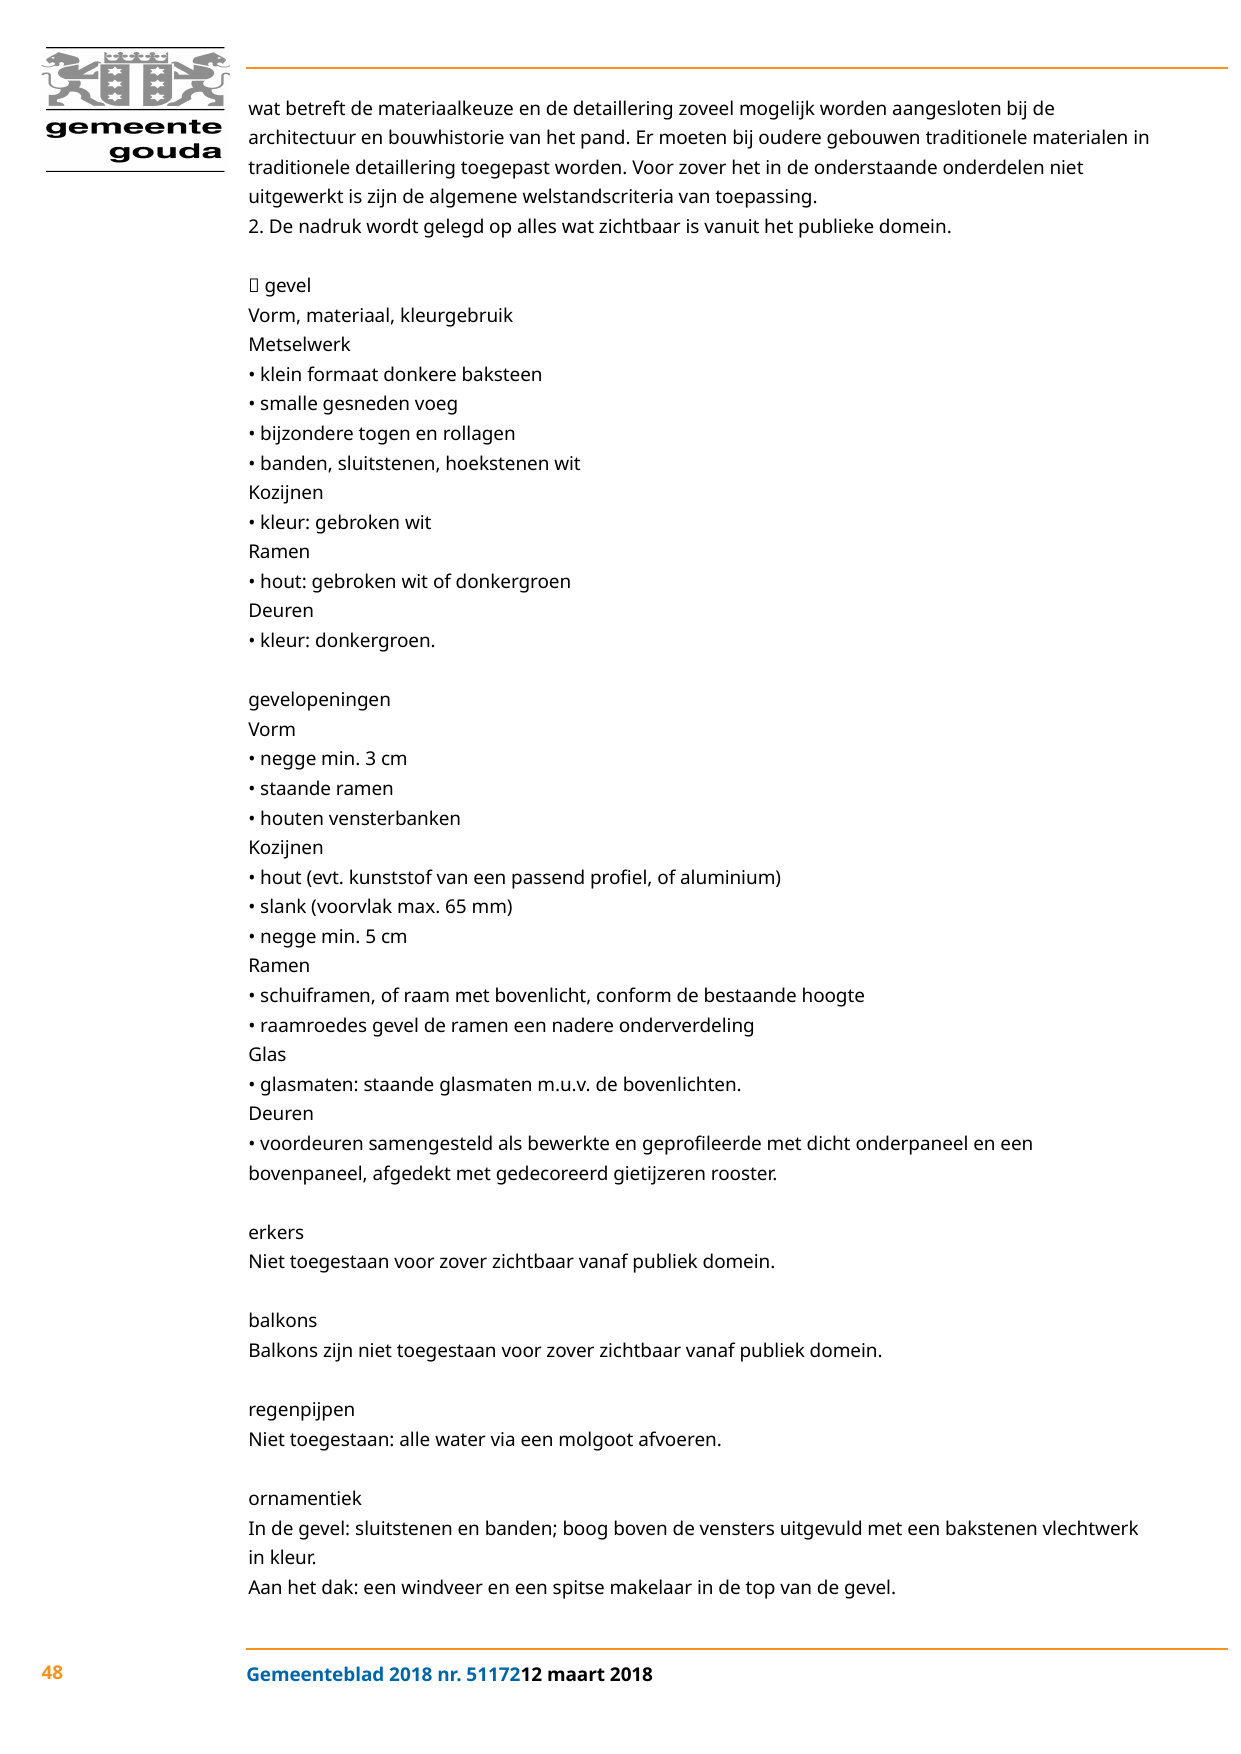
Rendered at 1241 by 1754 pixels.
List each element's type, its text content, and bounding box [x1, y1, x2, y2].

text Niet toegestaan: alle water via een molgoot afvoeren. [248, 1426, 1152, 1452]
text Deuren [248, 1101, 1152, 1126]
text Ramen [248, 538, 1152, 564]
text • banden, sluitstenen, hoekstenen wit [248, 450, 1152, 476]
text • kleur: donkergroen. [248, 627, 1152, 653]
text • hout (evt. kunststof van een passend profiel, of aluminium) [248, 864, 1152, 890]
text Balkons zijn niet toegestaan voor zover zichtbaar vanaf publiek domein. [248, 1337, 1152, 1363]
text wat betreft de materiaalkeuze en de detaillering zoveel mogelijk worden aangesloten bij de architectuur en bouwhistorie van het pand. Er moeten bij oudere gebouwen traditionele materialen in traditionele detaillering toegepast worden. Voor zover het in de onderstaande onderdelen niet uitgewerkt is zijn de algemene welstandscriteria van toepassing. [248, 95, 1152, 209]
text • staande ramen [248, 775, 1152, 801]
text balkons [248, 1308, 1152, 1333]
text Kozijnen [248, 479, 1152, 505]
text Deuren [248, 598, 1152, 623]
text • glasmaten: staande glasmaten m.u.v. de bovenlichten. [248, 1071, 1152, 1097]
text • hout: gebroken wit of donkergroen [248, 568, 1152, 594]
text regenpijpen [248, 1396, 1152, 1422]
text Niet toegestaan voor zover zichtbaar vanaf publiek domein. [248, 1248, 1152, 1274]
text Aan het dak: een windveer en een spitse makelaar in de top van de gevel. [248, 1574, 1152, 1600]
text Vorm [248, 716, 1152, 742]
text • raamroedes gevel de ramen een nadere onderverdeling [248, 1012, 1152, 1038]
text Metselwerk [248, 331, 1152, 357]
text Ramen [248, 953, 1152, 978]
text • kleur: gebroken wit [248, 509, 1152, 535]
text 2. De nadruk wordt gelegd op alles wat zichtbaar is vanuit het publieke domein. [248, 213, 1152, 239]
text gevelopeningen [248, 686, 1152, 712]
text • smalle gesneden voeg [248, 391, 1152, 416]
text • negge min. 5 cm [248, 923, 1152, 949]
text ornamentiek [248, 1485, 1152, 1511]
text • houten vensterbanken [248, 805, 1152, 831]
text • negge min. 3 cm [248, 746, 1152, 771]
text • bijzondere togen en rollagen [248, 420, 1152, 446]
text Vorm, materiaal, kleurgebruik [248, 302, 1152, 328]
text Kozijnen [248, 834, 1152, 860]
text • voordeuren samengesteld als bewerkte en geprofileerde met dicht onderpaneel en een bovenpaneel, afgedekt met gedecoreerd gietijzeren rooster. [248, 1130, 1152, 1186]
text • schuiframen, of raam met bovenlicht, conform de bestaande hoogte [248, 982, 1152, 1008]
text Glas [248, 1041, 1152, 1067]
text • klein formaat donkere baksteen [248, 361, 1152, 387]
text erkers [248, 1219, 1152, 1245]
text • slank (voorvlak max. 65 mm) [248, 893, 1152, 919]
picture [41, 47, 231, 172]
text In de gevel: sluitstenen en banden; boog boven de vensters uitgevuld met een bakstenen vlechtwerk in kleur. [248, 1515, 1152, 1570]
text  gevel [248, 272, 1152, 298]
